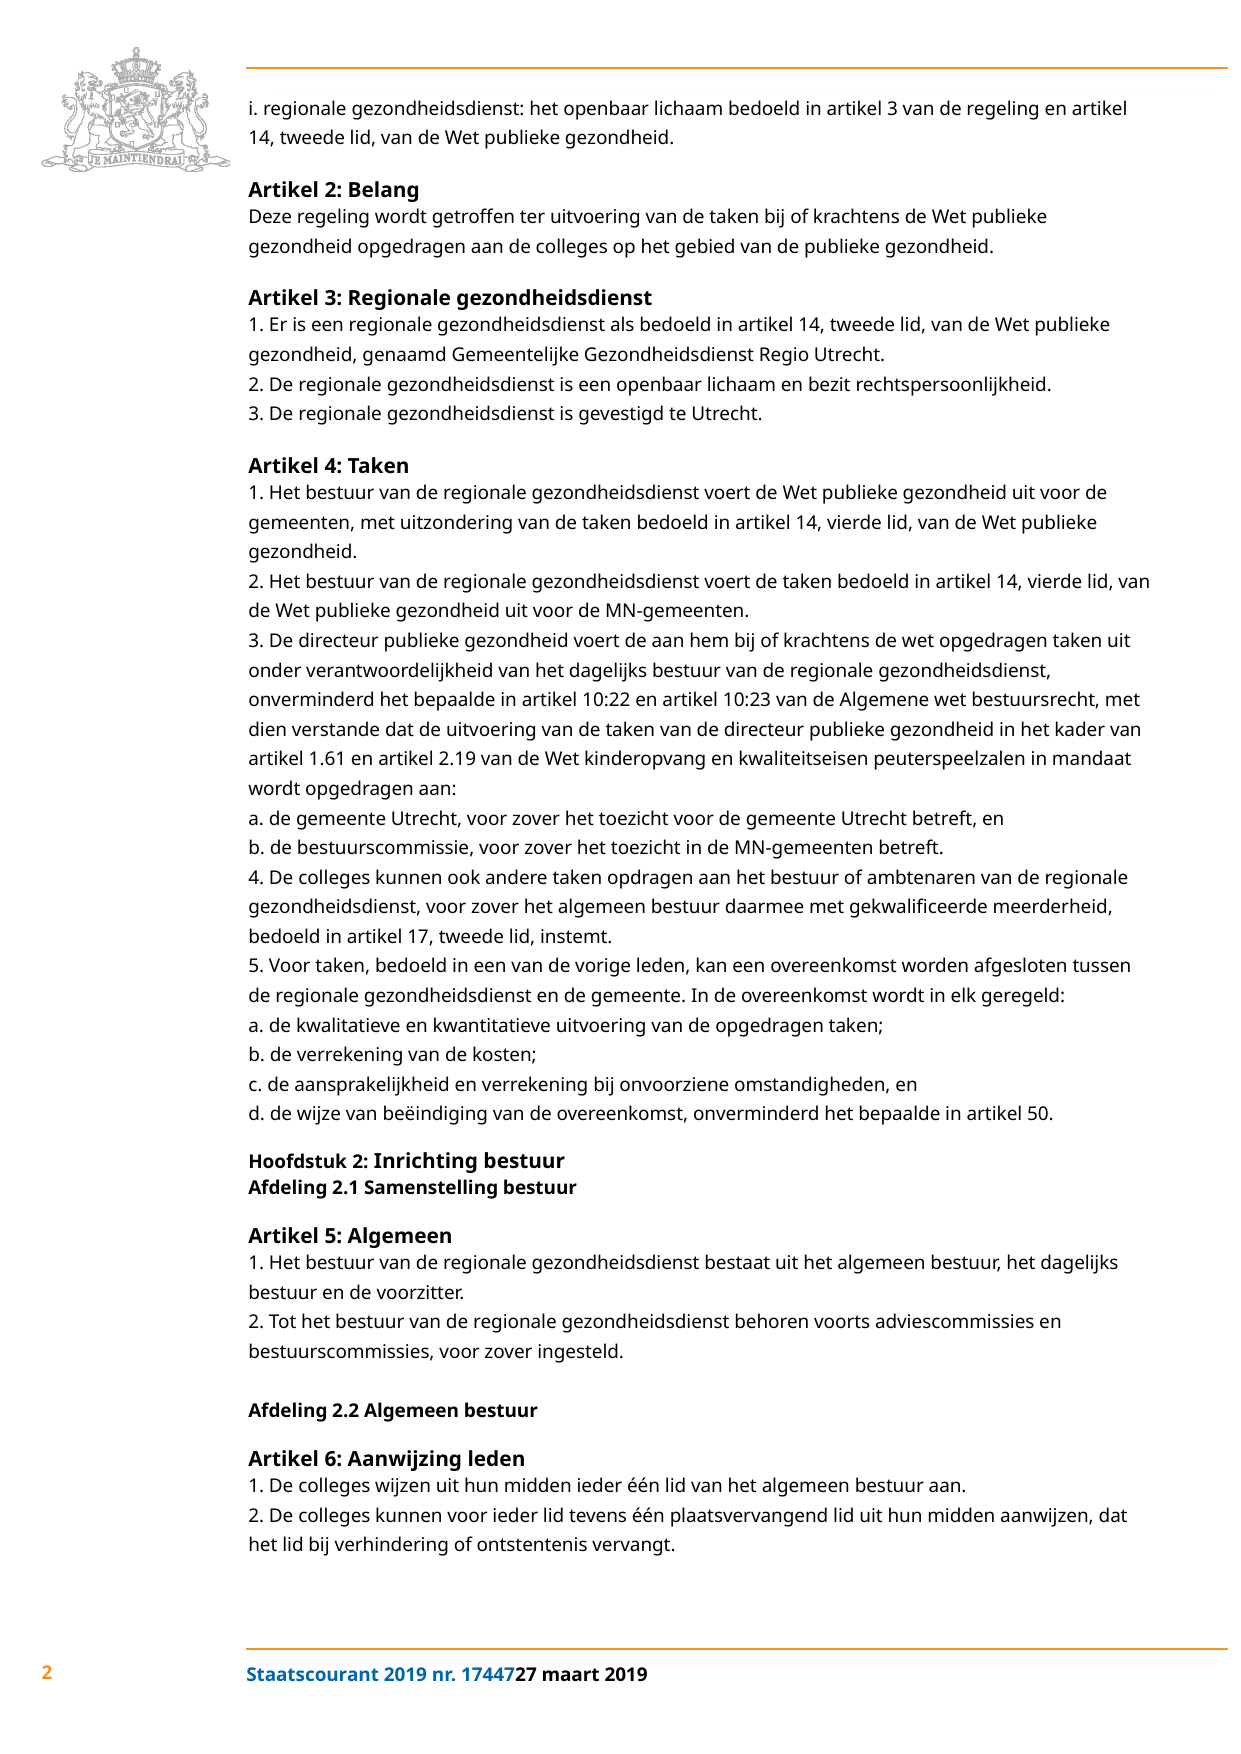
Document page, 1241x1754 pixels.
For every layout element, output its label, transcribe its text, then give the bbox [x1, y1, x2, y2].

text d. de wijze van beëindiging van de overeenkomst, onverminderd het bepaalde in artikel 50. [248, 1101, 1152, 1126]
text 1. Het bestuur van de regionale gezondheidsdienst voert de Wet publieke gezondheid uit voor de gemeenten, met uitzondering van de taken bedoeld in artikel 14, vierde lid, van de Wet publieke gezondheid. [248, 479, 1152, 564]
text 2. Tot het bestuur van de regionale gezondheidsdienst behoren voorts adviescommissies en bestuurscommissies, voor zover ingesteld. [248, 1309, 1152, 1364]
text Afdeling 2.2 Algemeen bestuur [248, 1397, 1152, 1423]
text b. de verrekening van de kosten; [248, 1041, 1152, 1067]
text 2. Het bestuur van de regionale gezondheidsdienst voert de taken bedoeld in artikel 14, vierde lid, van de Wet publieke gezondheid uit voor de MN-gemeenten. [248, 568, 1152, 623]
text Artikel 4: Taken [248, 451, 1152, 479]
text Afdeling 2.1 Samenstelling bestuur [248, 1174, 1152, 1200]
text Artikel 2: Belang [248, 175, 1152, 203]
text 1. De colleges wijzen uit hun midden ieder één lid van het algemeen bestuur aan. [248, 1472, 1152, 1498]
picture [41, 47, 231, 172]
text 1. Er is een regionale gezondheidsdienst als bedoeld in artikel 14, tweede lid, van de Wet publieke gezondheid, genaamd Gemeentelijke Gezondheidsdienst Regio Utrecht. [248, 312, 1152, 367]
text Hoofdstuk 2: Inrichting bestuur [248, 1146, 1152, 1174]
text c. de aansprakelijkheid en verrekening bij onvoorziene omstandigheden, en [248, 1071, 1152, 1097]
text 2. De regionale gezondheidsdienst is een openbaar lichaam en bezit rechtspersoonlijkheid. [248, 371, 1152, 397]
text Artikel 3: Regionale gezondheidsdienst [248, 283, 1152, 312]
text Artikel 6: Aanwijzing leden [248, 1444, 1152, 1472]
text 4. De colleges kunnen ook andere taken opdragen aan het bestuur of ambtenaren van de regionale gezondheidsdienst, voor zover het algemeen bestuur daarmee met gekwalificeerde meerderheid, bedoeld in artikel 17, tweede lid, instemt. [248, 864, 1152, 949]
text 1. Het bestuur van de regionale gezondheidsdienst bestaat uit het algemeen bestuur, het dagelijks bestuur en de voorzitter. [248, 1249, 1152, 1305]
text Artikel 5: Algemeen [248, 1221, 1152, 1249]
text a. de gemeente Utrecht, voor zover het toezicht voor de gemeente Utrecht betreft, en [248, 805, 1152, 830]
text 5. Voor taken, bedoeld in een van de vorige leden, kan een overeenkomst worden afgesloten tussen de regionale gezondheidsdienst en de gemeente. In de overeenkomst wordt in elk geregeld: [248, 953, 1152, 1008]
text i. regionale gezondheidsdienst: het openbaar lichaam bedoeld in artikel 3 van de regeling en artikel 14, tweede lid, van de Wet publieke gezondheid. [248, 95, 1152, 150]
text a. de kwalitatieve en kwantitatieve uitvoering van de opgedragen taken; [248, 1012, 1152, 1037]
text Deze regeling wordt getroffen ter uitvoering van de taken bij of krachtens de Wet publieke gezondheid opgedragen aan de colleges op het gebied van de publieke gezondheid. [248, 203, 1152, 258]
text 3. De directeur publieke gezondheid voert de aan hem bij of krachtens de wet opgedragen taken uit onder verantwoordelijkheid van het dagelijks bestuur van de regionale gezondheidsdienst, onverminderd het bepaalde in artikel 10:22 en artikel 10:23 van de Algemene wet bestuursrecht, met dien verstande dat de uitvoering van de taken van de directeur publieke gezondheid in het kader van artikel 1.61 en artikel 2.19 van de Wet kinderopvang en kwaliteitseisen peuterspeelzalen in mandaat wordt opgedragen aan: [248, 627, 1152, 801]
text b. de bestuurscommissie, voor zover het toezicht in de MN-gemeenten betreft. [248, 834, 1152, 860]
text 2. De colleges kunnen voor ieder lid tevens één plaatsvervangend lid uit hun midden aanwijzen, dat het lid bij verhindering of ontstentenis vervangt. [248, 1502, 1152, 1557]
text 3. De regionale gezondheidsdienst is gevestigd te Utrecht. [248, 400, 1152, 426]
